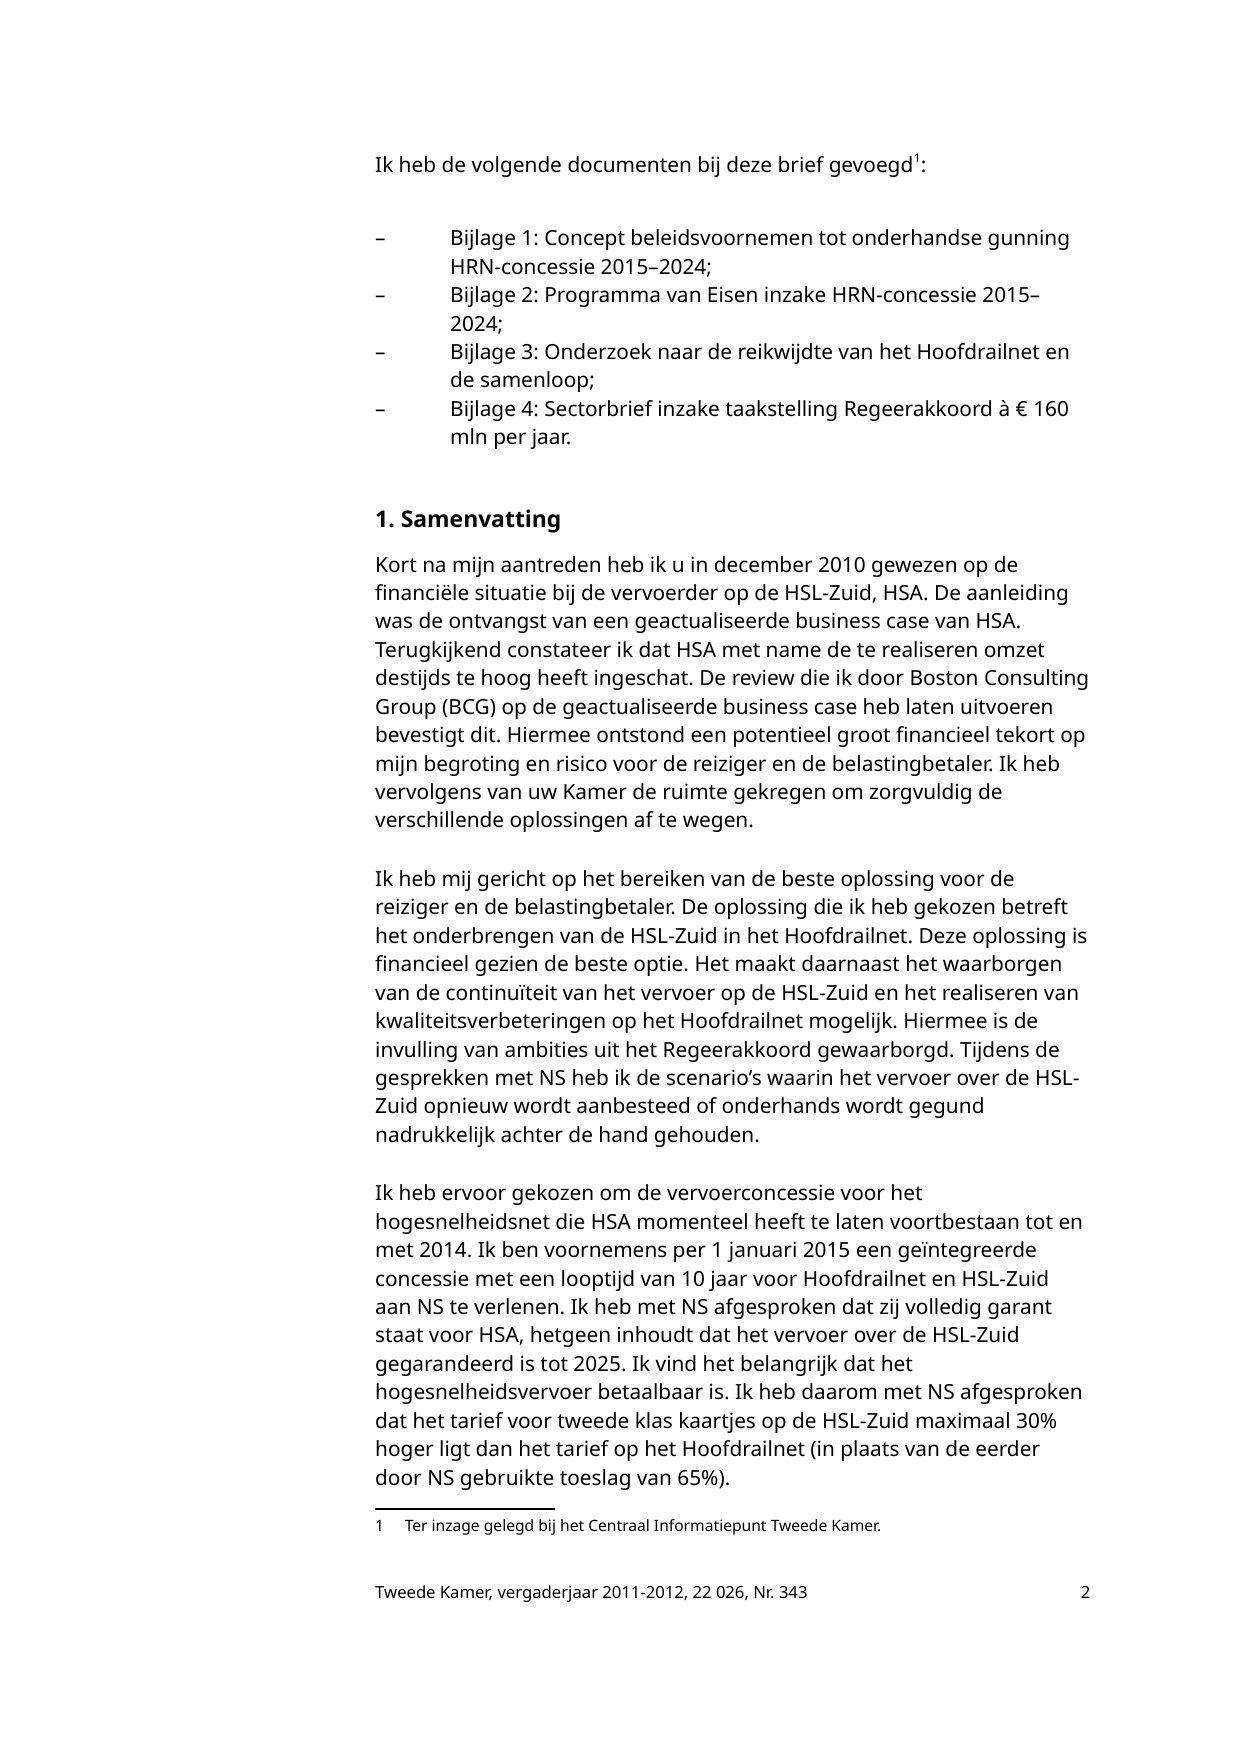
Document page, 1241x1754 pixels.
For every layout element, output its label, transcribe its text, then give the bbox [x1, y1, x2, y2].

text Ik heb de volgende documenten bij deze brief gevoegd: [375, 150, 1090, 178]
text Ter inzage gelegd bij het Centraal Informatiepunt Tweede Kamer. [375, 1508, 1090, 1536]
list Bijlage 3: Onderzoek naar de reikwijdte van het Hoofdrailnet en de samenloop; [375, 337, 1090, 394]
subtitle 1. Samenvatting [375, 503, 1090, 535]
list Bijlage 1: Concept beleidsvoornemen tot onderhandse gunning HRN-concessie 2015–2024; [375, 223, 1090, 280]
text Ik heb ervoor gekozen om de vervoerconcessie voor het hogesnelheidsnet die HSA momenteel heeft te laten voortbestaan tot en met 2014. Ik ben voornemens per 1 januari 2015 een geïntegreerde concessie met een looptijd van 10 jaar voor Hoofdrailnet en HSL-Zuid aan NS te verlenen. Ik heb met NS afgesproken dat zij volledig garant staat voor HSA, hetgeen inhoudt dat het vervoer over de HSL-Zuid gegarandeerd is tot 2025. Ik vind het belangrijk dat het hogesnelheidsvervoer betaalbaar is. Ik heb daarom met NS afgesproken dat het tarief voor tweede klas kaartjes op de HSL-Zuid maximaal 30% hoger ligt dan het tarief op het Hoofdrailnet (in plaats van de eerder door NS gebruikte toeslag van 65%). [375, 1178, 1090, 1491]
text Ik heb mij gericht op het bereiken van de beste oplossing voor de reiziger en de belastingbetaler. De oplossing die ik heb gekozen betreft het onderbrengen van de HSL-Zuid in het Hoofdrailnet. Deze oplossing is financieel gezien de beste optie. Het maakt daarnaast het waarborgen van de continuïteit van het vervoer op de HSL-Zuid en het realiseren van kwaliteitsverbeteringen op het Hoofdrailnet mogelijk. Hiermee is de invulling van ambities uit het Regeerakkoord gewaarborgd. Tijdens de gesprekken met NS heb ik de scenario’s waarin het vervoer over de HSL-Zuid opnieuw wordt aanbesteed of onderhands wordt gegund nadrukkelijk achter de hand gehouden. [375, 864, 1090, 1148]
list Bijlage 2: Programma van Eisen inzake HRN-concessie 2015–2024; [375, 280, 1090, 337]
list Bijlage 4: Sectorbrief inzake taakstelling Regeerakkoord à € 160 mln per jaar. [375, 394, 1090, 451]
text Kort na mijn aantreden heb ik u in december 2010 gewezen op de financiële situatie bij de vervoerder op de HSL-Zuid, HSA. De aanleiding was de ontvangst van een geactualiseerde business case van HSA. Terugkijkend constateer ik dat HSA met name de te realiseren omzet destijds te hoog heeft ingeschat. De review die ik door Boston Consulting Group (BCG) op de geactualiseerde business case heb laten uitvoeren bevestigt dit. Hiermee ontstond een potentieel groot financieel tekort op mijn begroting en risico voor de reiziger en de belastingbetaler. Ik heb vervolgens van uw Kamer de ruimte gekregen om zorgvuldig de verschillende oplossingen af te wegen. [375, 550, 1090, 834]
